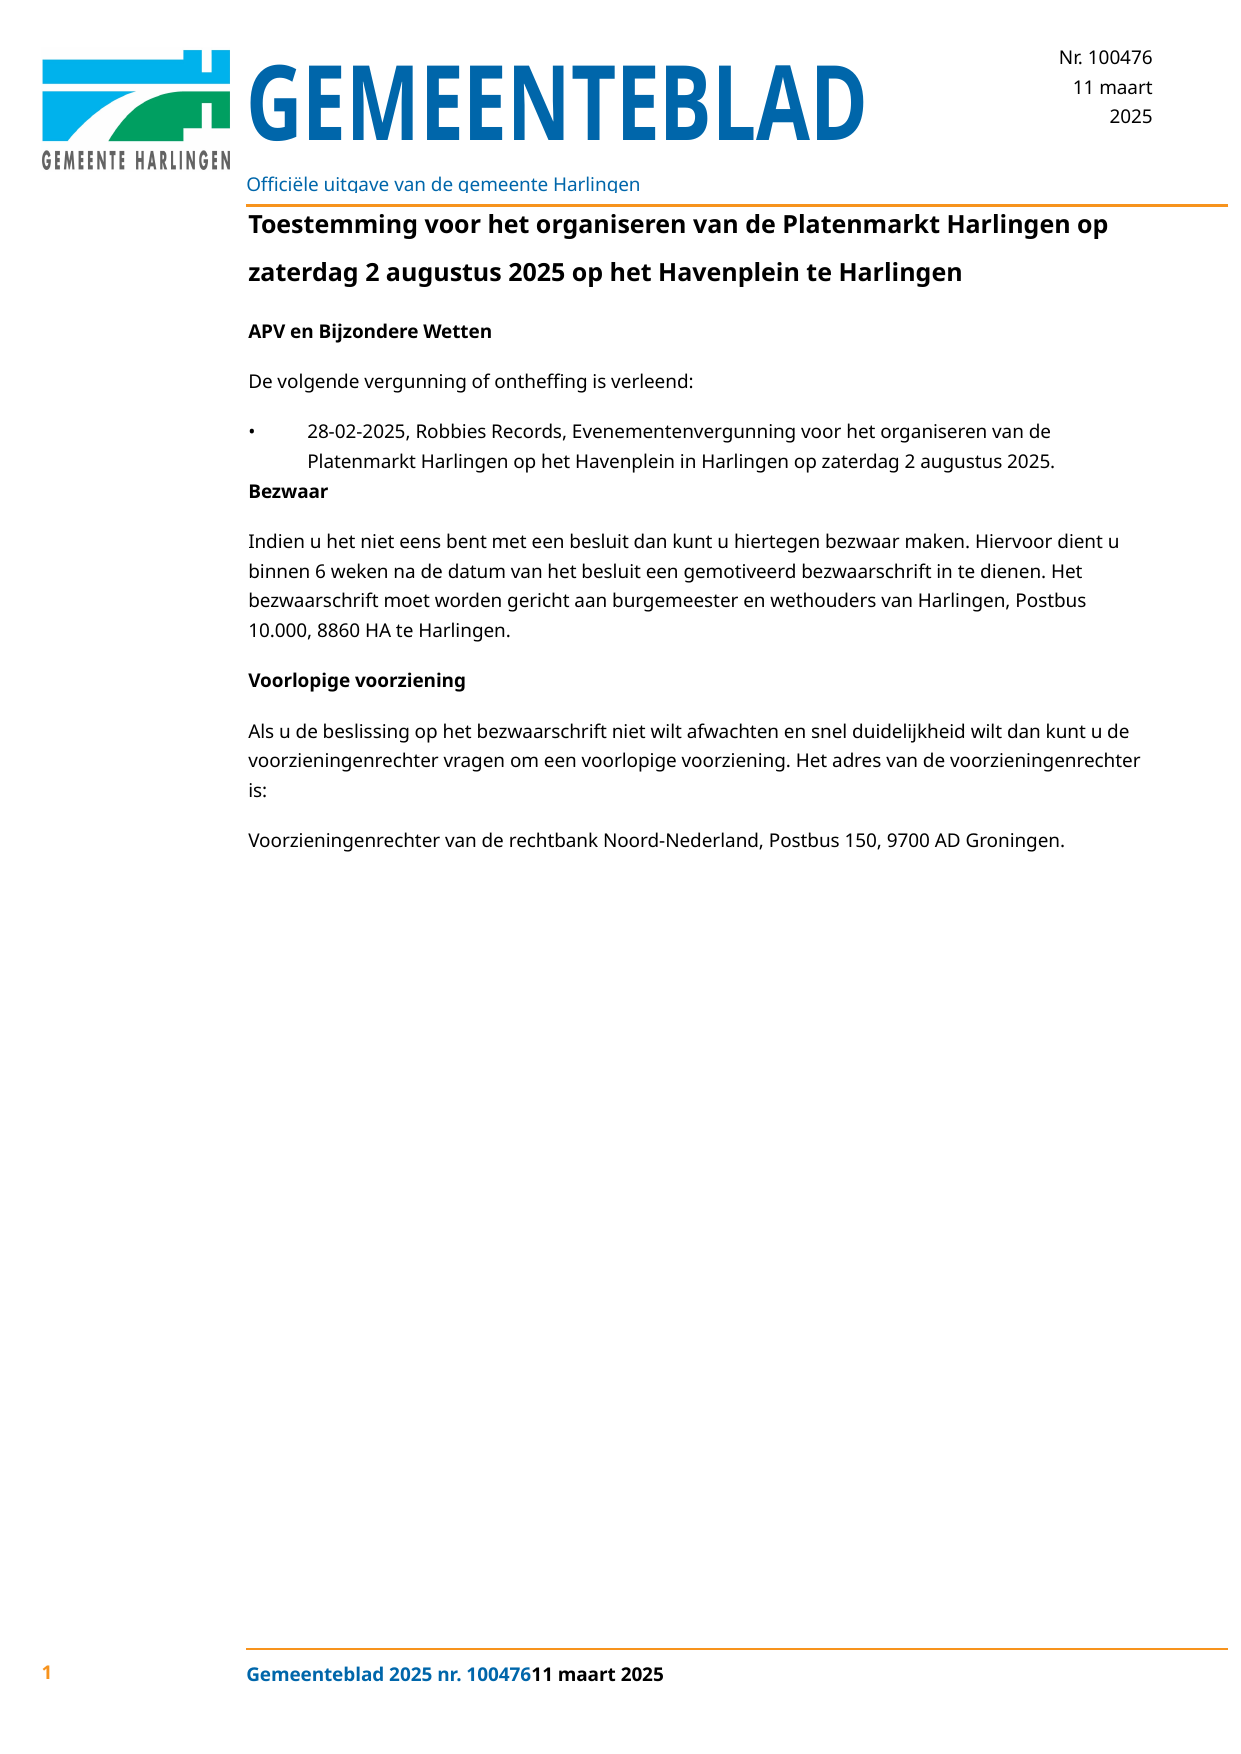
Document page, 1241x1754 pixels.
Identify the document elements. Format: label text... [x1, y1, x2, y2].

text Voorlopige voorziening [248, 667, 1152, 693]
picture [41, 47, 231, 172]
list 28-02-2025, Robbies Records, Evenementenvergunning voor het organiseren van de Platenmarkt Harlingen op het Havenplein in Harlingen op zaterdag 2 augustus 2025. [248, 419, 1152, 474]
text Als u de beslissing op het bezwaarschrift niet wilt afwachten en snel duidelijkheid wilt dan kunt u de voorzieningenrechter vragen om een voorlopige voorziening. Het adres van de voorzieningenrechter is: [248, 718, 1152, 803]
text APV en Bijzondere Wetten [248, 318, 1152, 344]
text De volgende vergunning of ontheffing is verleend: [248, 368, 1152, 394]
text Indien u het niet eens bent met een besluit dan kunt u hiertegen bezwaar maken. Hiervoor dient u binnen 6 weken na de datum van het besluit een gemotiveerd bezwaarschrift in te dienen. Het bezwaarschrift moet worden gericht aan burgemeester en wethouders van Harlingen, Postbus 10.000, 8860 HA te Harlingen. [248, 528, 1152, 643]
text Bezwaar [248, 478, 1152, 504]
text Voorzieningenrechter van de rechtbank Noord-Nederland, Postbus 150, 9700 AD Groningen. [248, 827, 1152, 853]
text Toestemming voor het organiseren van de Platenmarkt Harlingen op zaterdag 2 augustus 2025 op het Havenplein te Harlingen [248, 207, 1152, 288]
